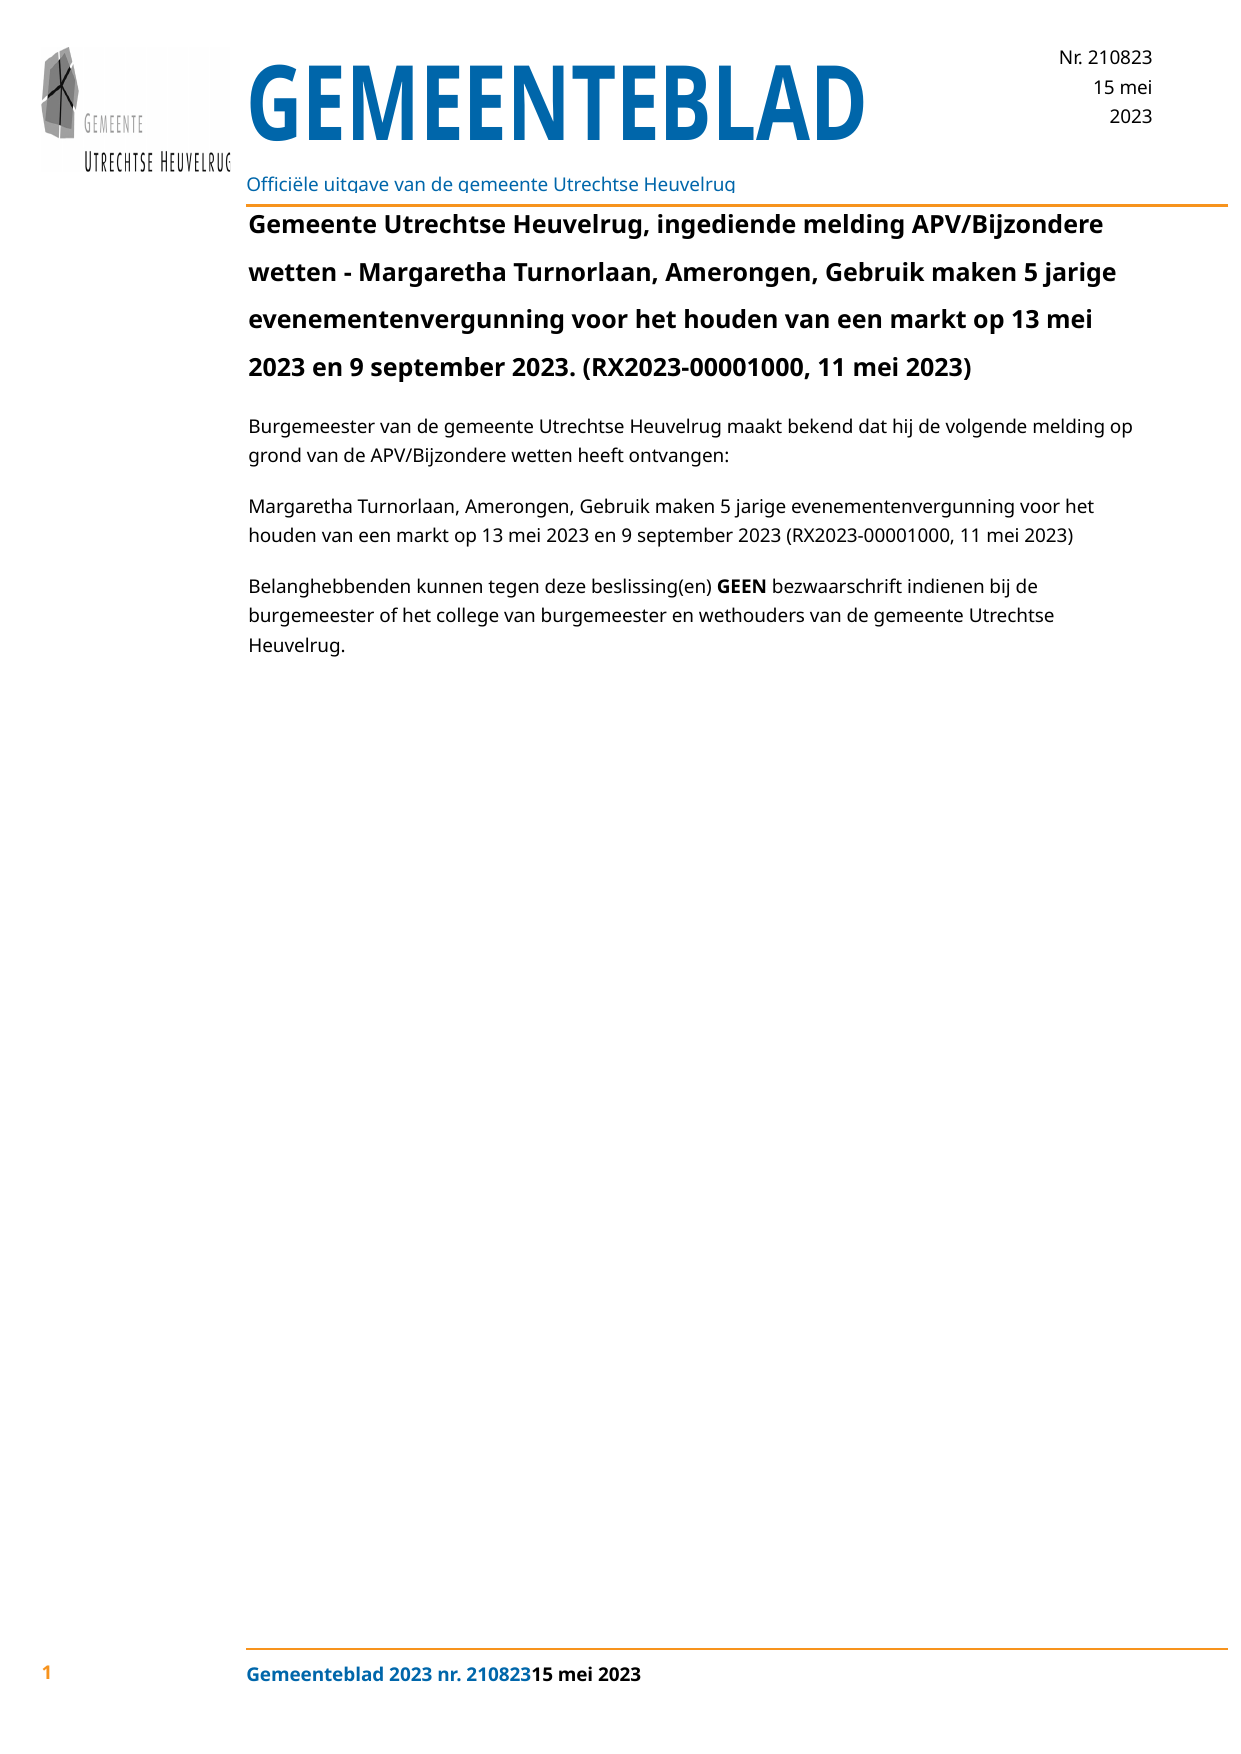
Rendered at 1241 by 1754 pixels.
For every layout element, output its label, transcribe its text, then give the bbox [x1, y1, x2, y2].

text Margaretha Turnorlaan, Amerongen, Gebruik maken 5 jarige evenementenvergunning voor het houden van een markt op 13 mei 2023 en 9 september 2023 (RX2023-00001000, 11 mei 2023) [248, 493, 1152, 548]
text Belanghebbenden kunnen tegen deze beslissing(en) GEEN bezwaarschrift indienen bij de burgemeester of het college van burgemeester en wethouders van de gemeente Utrechtse Heuvelrug. [248, 573, 1152, 658]
text Gemeente Utrechtse Heuvelrug, ingediende melding APV/Bijzondere wetten - Margaretha Turnorlaan, Amerongen, Gebruik maken 5 jarige evenementenvergunning voor het houden van een markt op 13 mei 2023 en 9 september 2023. (RX2023-00001000, 11 mei 2023) [248, 207, 1152, 384]
text Burgemeester van de gemeente Utrechtse Heuvelrug maakt bekend dat hij de volgende melding op grond van de APV/Bijzondere wetten heeft ontvangen: [248, 413, 1152, 468]
picture [41, 47, 231, 172]
